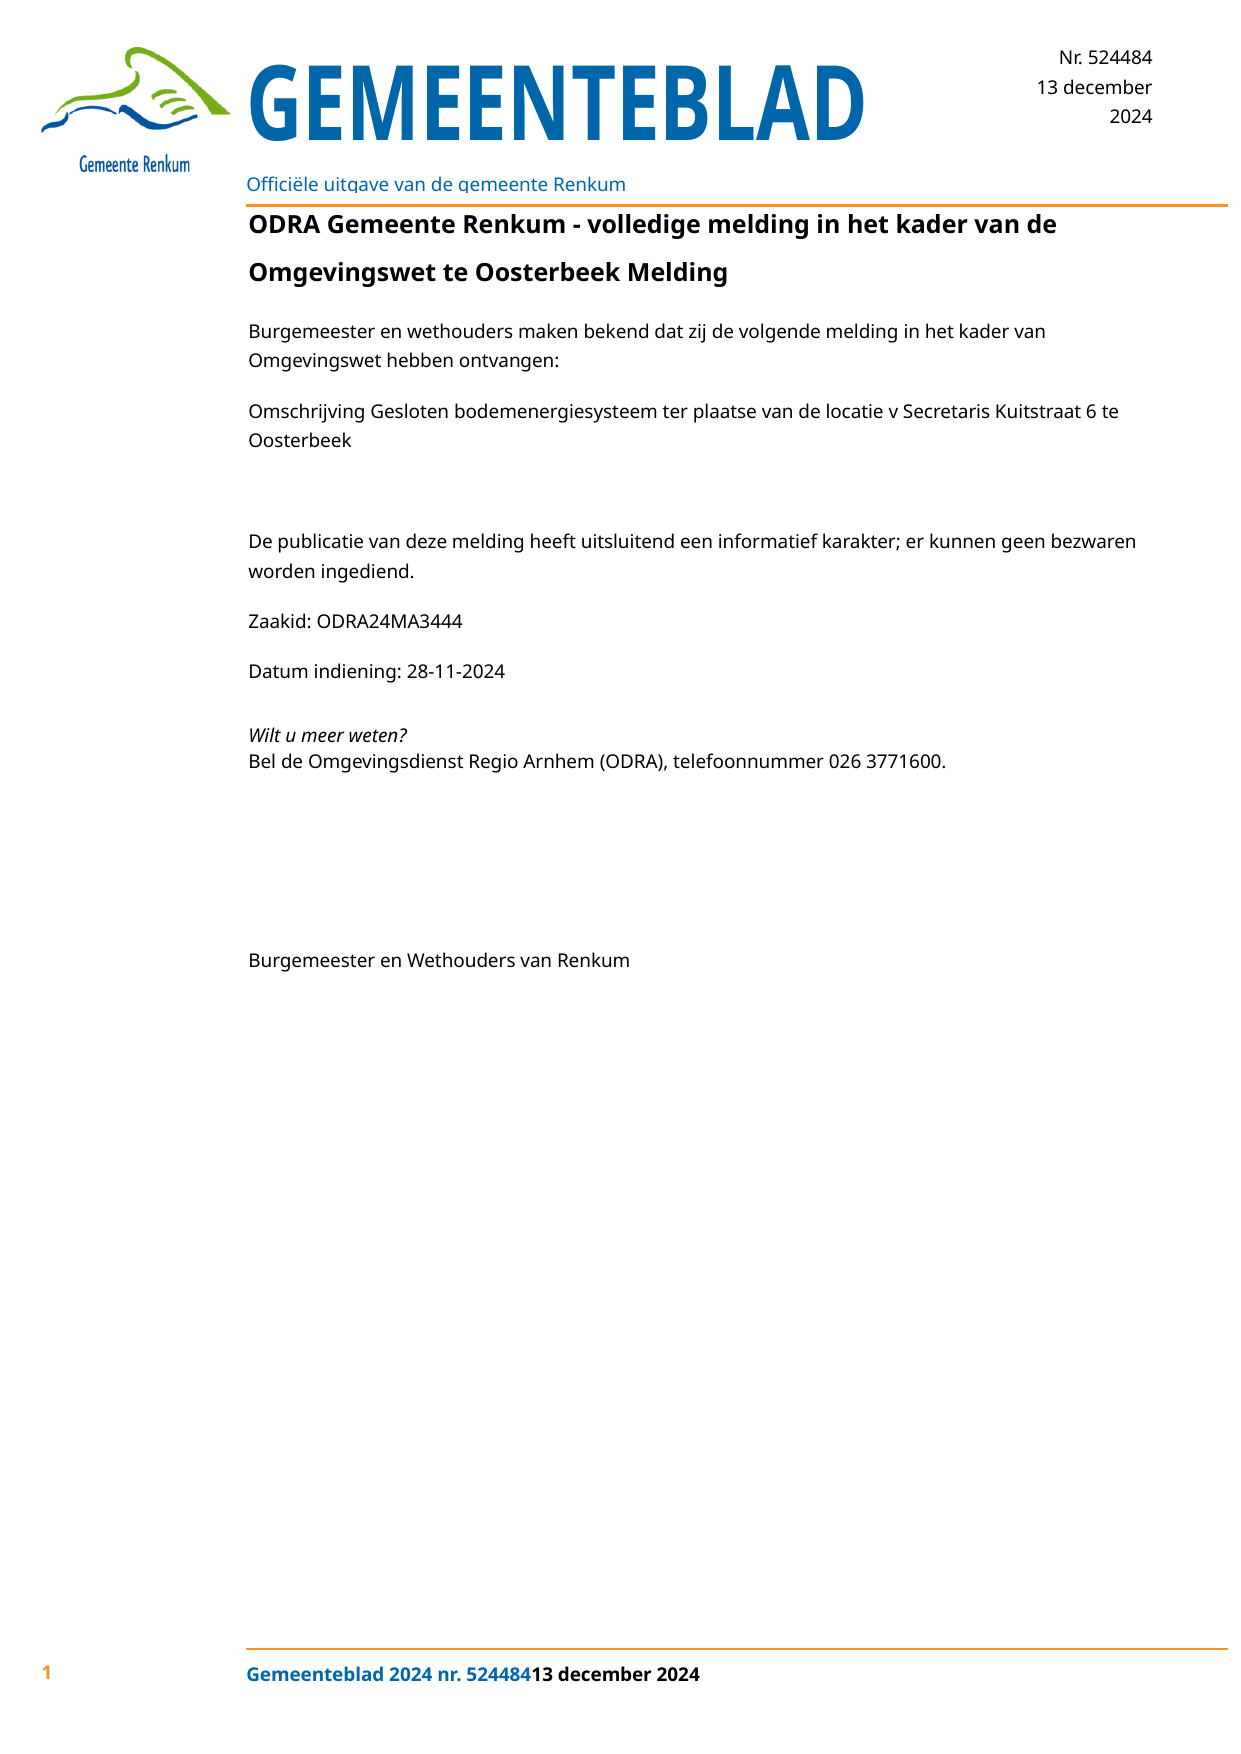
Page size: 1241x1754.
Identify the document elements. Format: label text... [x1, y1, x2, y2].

picture [41, 47, 231, 172]
text De publicatie van deze melding heeft uitsluitend een informatief karakter; er kunnen geen bezwaren worden ingediend. [248, 528, 1152, 584]
text Bel de Omgevingsdienst Regio Arnhem (ODRA), telefoonnummer 026 3771600. [248, 748, 1152, 774]
text ODRA Gemeente Renkum - volledige melding in het kader van de Omgevingswet te Oosterbeek Melding [248, 207, 1152, 288]
text Zaakid: ODRA24MA3444 [248, 608, 1152, 634]
text Burgemeester en Wethouders van Renkum [248, 947, 1152, 973]
text Omschrijving Gesloten bodemenergiesysteem ter plaatse van de locatie v Secretaris Kuitstraat 6 te Oosterbeek [248, 398, 1152, 453]
text Wilt u meer weten? [248, 723, 1152, 748]
text Burgemeester en wethouders maken bekend dat zij de volgende melding in het kader van Omgevingswet hebben ontvangen: [248, 318, 1152, 373]
text Datum indiening: 28-11-2024 [248, 659, 1152, 684]
